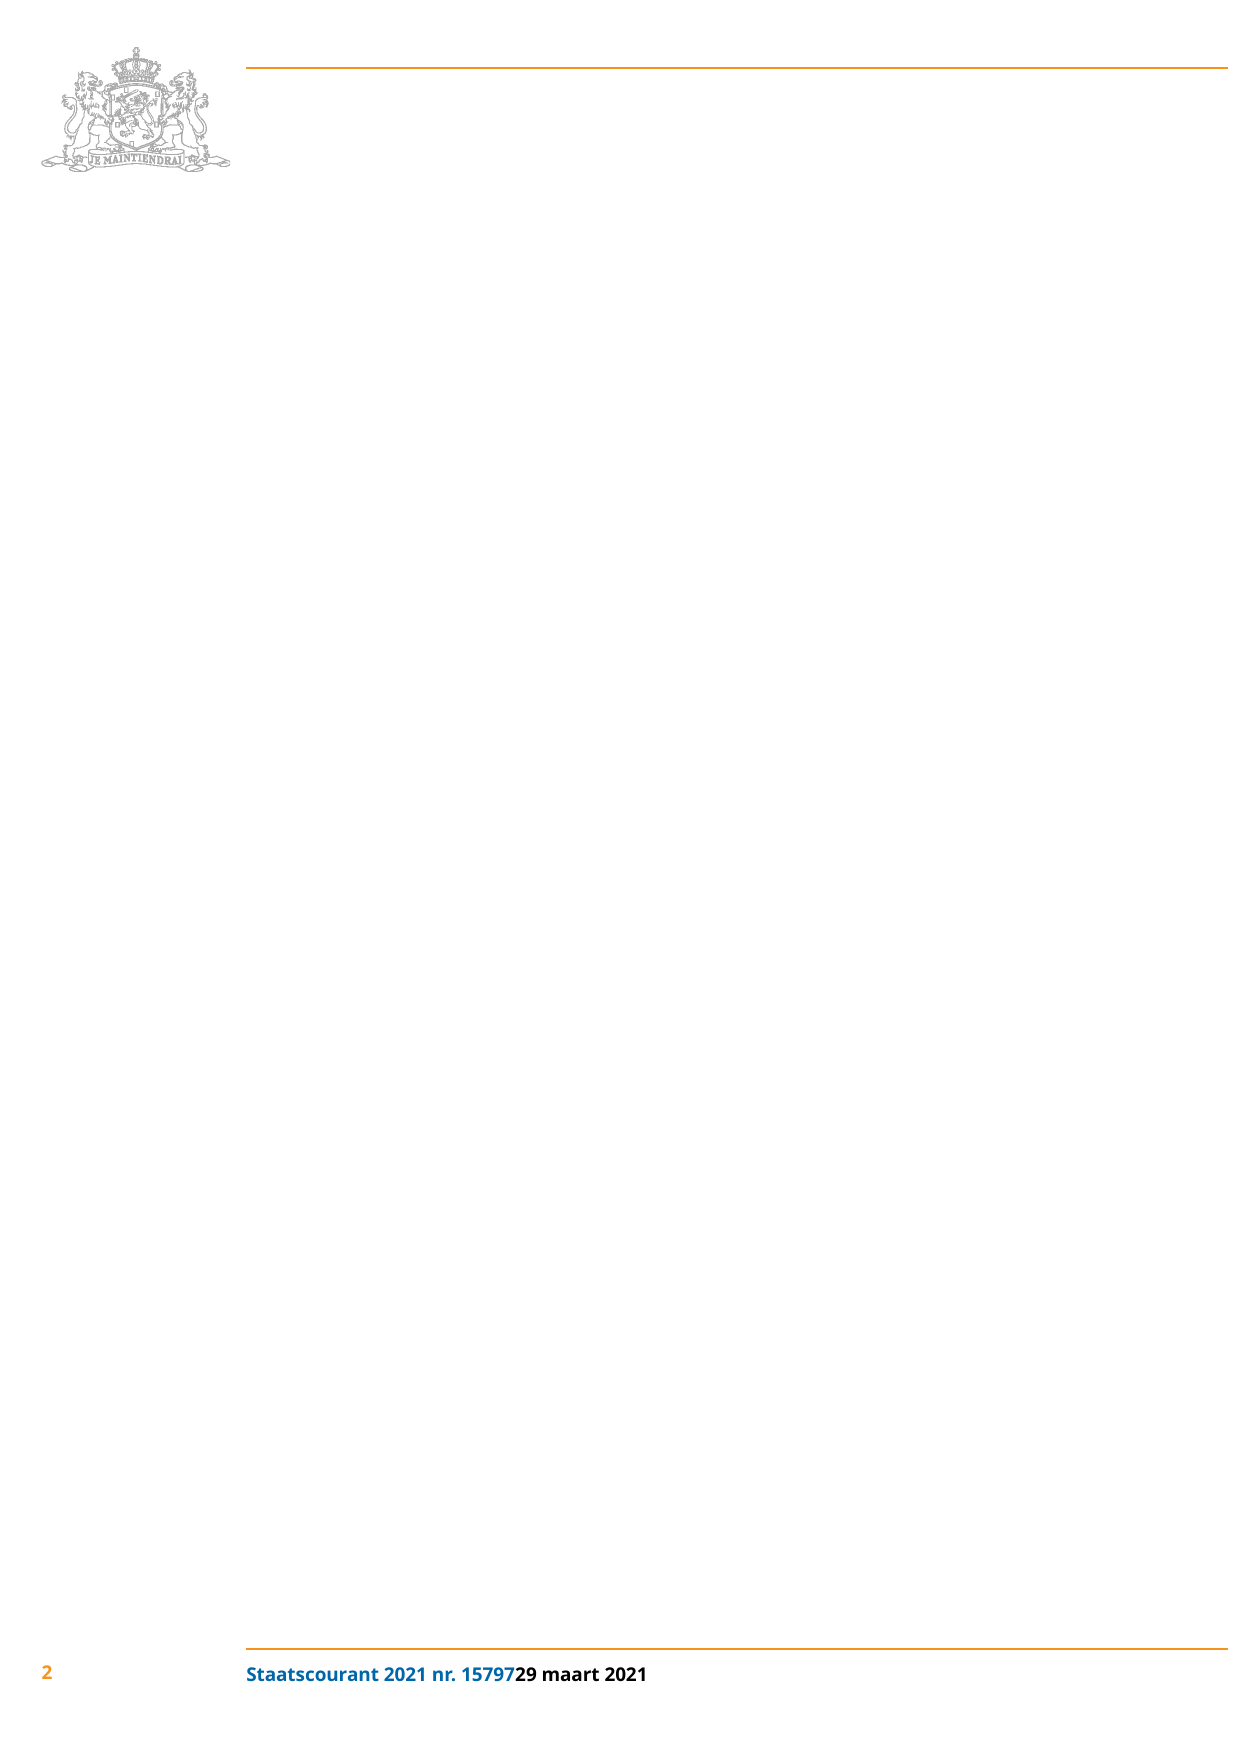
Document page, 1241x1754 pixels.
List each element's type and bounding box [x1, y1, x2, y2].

picture [41, 47, 231, 172]
